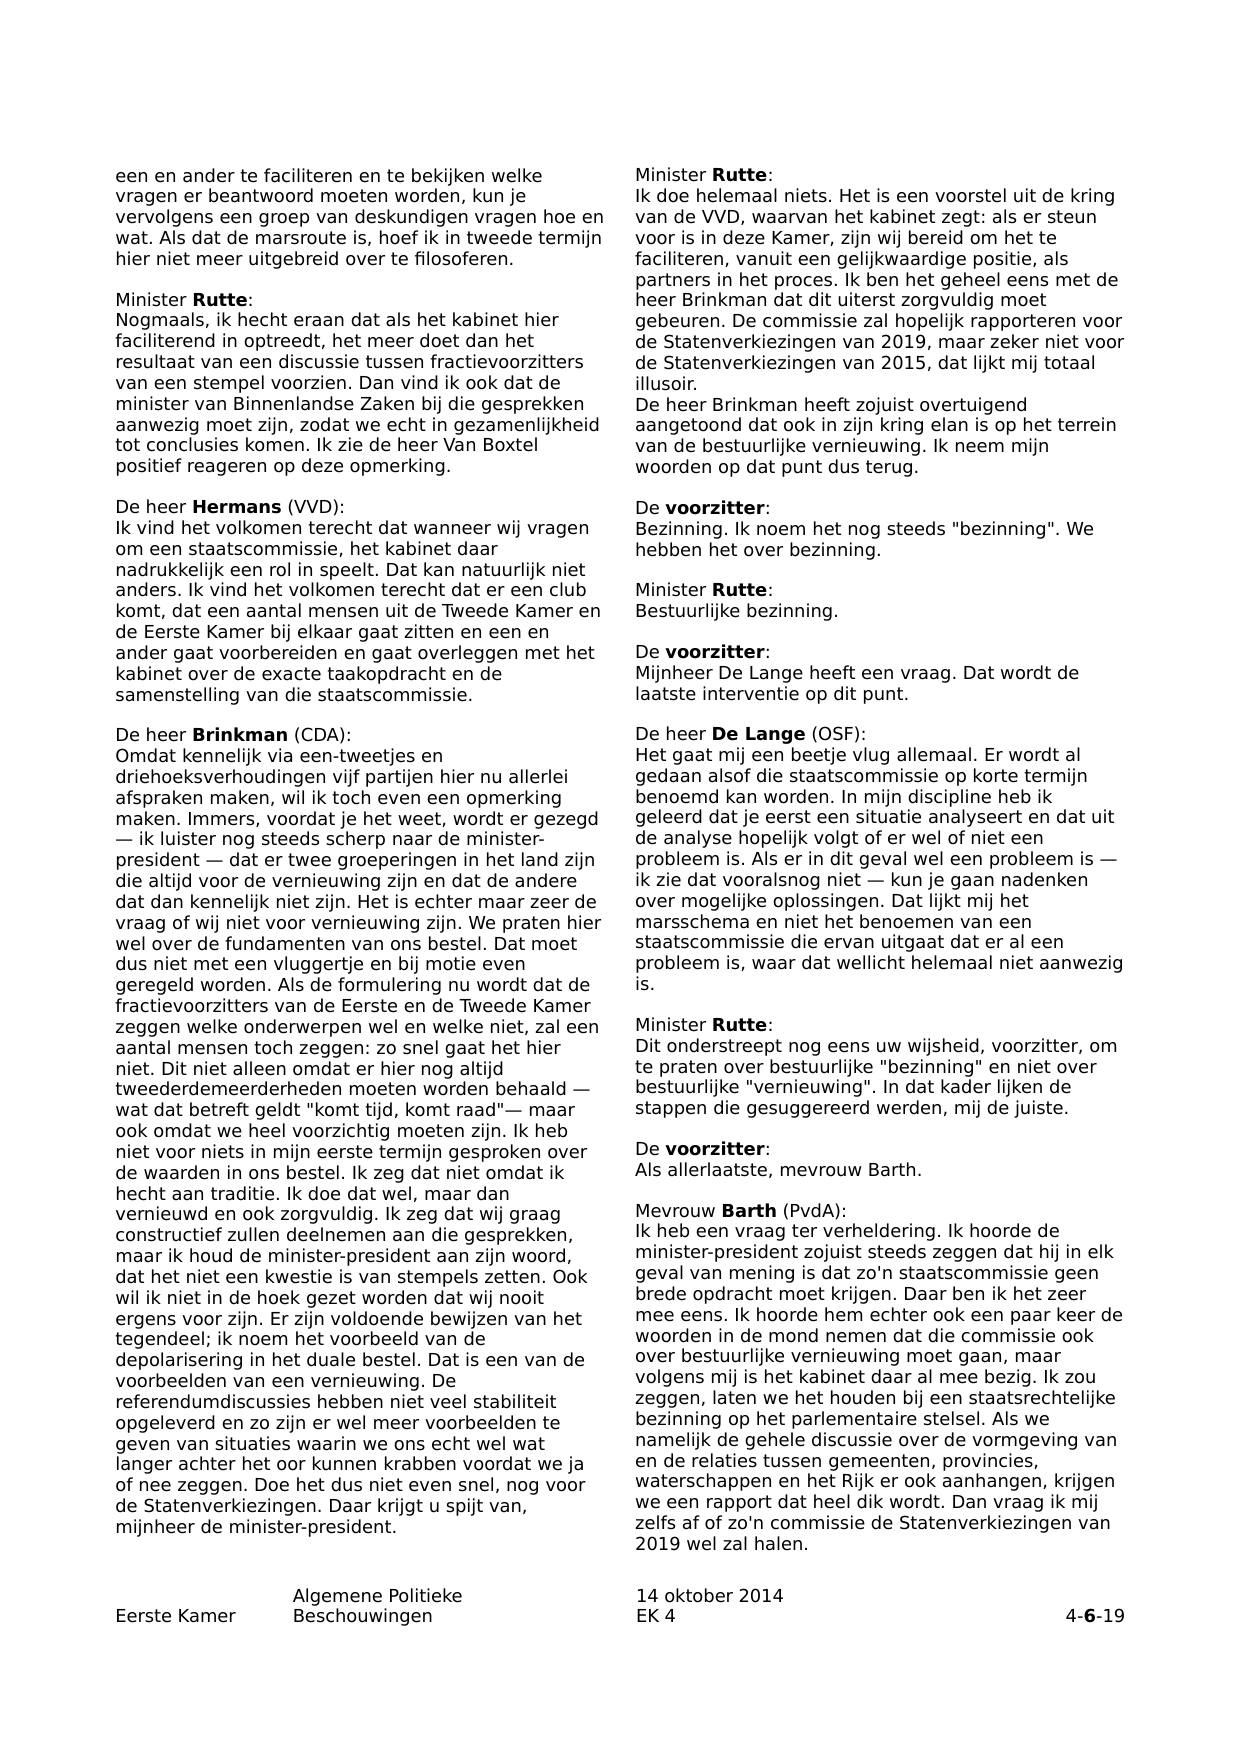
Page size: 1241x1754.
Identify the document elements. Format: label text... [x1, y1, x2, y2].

text Als allerlaatste, mevrouw Barth. [635, 1159, 1125, 1180]
text Mijnheer De Lange heeft een vraag. Dat wordt de laatste interventie op dit punt. [635, 662, 1125, 704]
text Bestuurlijke bezinning. [635, 601, 1125, 622]
text De heer Hermans (VVD): [115, 497, 605, 518]
text Minister Rutte: [635, 580, 1125, 601]
text De voorzitter: [635, 642, 1125, 662]
text De voorzitter: [635, 1139, 1125, 1159]
text een en ander te faciliteren en te bekijken welke vragen er beantwoord moeten worden, kun je vervolgens een groep van deskundigen vragen hoe en wat. Als dat de marsroute is, hoef ik in tweede termijn hier niet meer uitgebreid over te filosoferen. [115, 165, 605, 269]
text Omdat kennelijk via een-tweetjes en driehoeksverhoudingen vijf partijen hier nu allerlei afspraken maken, wil ik toch even een opmerking maken. Immers, voordat je het weet, wordt er gezegd — ik luister nog steeds scherp naar de minister-president — dat er twee groeperingen in het land zijn die altijd voor de vernieuwing zijn en dat de andere dat dan kennelijk niet zijn. Het is echter maar zeer de vraag of wij niet voor vernieuwing zijn. We praten hier wel over de fundamenten van ons bestel. Dat moet dus niet met een vluggertje en bij motie even geregeld worden. Als de formulering nu wordt dat de fractievoorzitters van de Eerste en de Tweede Kamer zeggen welke onderwerpen wel en welke niet, zal een aantal mensen toch zeggen: zo snel gaat het hier niet. Dit niet alleen omdat er hier nog altijd tweederdemeerderheden moeten worden behaald — wat dat betreft geldt "komt tijd, komt raad"— maar ook omdat we heel voorzichtig moeten zijn. Ik heb niet voor niets in mijn eerste termijn gesproken over de waarden in ons bestel. Ik zeg dat niet omdat ik hecht aan traditie. Ik doe dat wel, maar dan vernieuwd en ook zorgvuldig. Ik zeg dat wij graag constructief zullen deelnemen aan die gesprekken, maar ik houd de minister-president aan zijn woord, dat het niet een kwestie is van stempels zetten. Ook wil ik niet in de hoek gezet worden dat wij nooit ergens voor zijn. Er zijn voldoende bewijzen van het tegendeel; ik noem het voorbeeld van de depolarisering in het duale bestel. Dat is een van de voorbeelden van een vernieuwing. De referendumdiscussies hebben niet veel stabiliteit opgeleverd en zo zijn er wel meer voorbeelden te geven van situaties waarin we ons echt wel wat langer achter het oor kunnen krabben voordat we ja of nee zeggen. Doe het dus niet even snel, nog voor de Statenverkiezingen. Daar krijgt u spijt van, mijnheer de minister-president. [115, 746, 605, 1537]
text Nogmaals, ik hecht eraan dat als het kabinet hier faciliterend in optreedt, het meer doet dan het resultaat van een discussie tussen fractievoorzitters van een stempel voorzien. Dan vind ik ook dat de minister van Binnenlandse Zaken bij die gesprekken aanwezig moet zijn, zodat we echt in gezamenlijkheid tot conclusies komen. Ik zie de heer Van Boxtel positief reageren op deze opmerking. [115, 310, 605, 477]
text Mevrouw Barth (PvdA): [635, 1200, 1125, 1221]
text De heer De Lange (OSF): [635, 724, 1125, 745]
text Dit onderstreept nog eens uw wijsheid, voorzitter, om te praten over bestuurlijke "bezinning" en niet over bestuurlijke "vernieuwing". In dat kader lijken de stappen die gesuggereerd werden, mij de juiste. [635, 1036, 1125, 1119]
text Minister Rutte: [115, 289, 605, 310]
text De voorzitter: [635, 498, 1125, 518]
text Bezinning. Ik noem het nog steeds "bezinning". We hebben het over bezinning. [635, 518, 1125, 560]
text Ik doe helemaal niets. Het is een voorstel uit de kring van de VVD, waarvan het kabinet zegt: als er steun voor is in deze Kamer, zijn wij bereid om het te faciliteren, vanuit een gelijkwaardige positie, als partners in het proces. Ik ben het geheel eens met de heer Brinkman dat dit uiterst zorgvuldig moet gebeuren. De commissie zal hopelijk rapporteren voor de Statenverkiezingen van 2019, maar zeker niet voor de Statenverkiezingen van 2015, dat lijkt mij totaal illusoir. [635, 186, 1125, 394]
text Het gaat mij een beetje vlug allemaal. Er wordt al gedaan alsof die staatscommissie op korte termijn benoemd kan worden. In mijn discipline heb ik geleerd dat je eerst een situatie analyseert en dat uit de analyse hopelijk volgt of er wel of niet een probleem is. Als er in dit geval wel een probleem is — ik zie dat vooralsnog niet — kun je gaan nadenken over mogelijke oplossingen. Dat lijkt mij het marsschema en niet het benoemen van een staatscommissie die ervan uitgaat dat er al een probleem is, waar dat wellicht helemaal niet aanwezig is. [635, 745, 1125, 995]
text De heer Brinkman (CDA): [115, 725, 605, 746]
text Minister Rutte: [635, 165, 1125, 186]
text De heer Brinkman heeft zojuist overtuigend aangetoond dat ook in zijn kring elan is op het terrein van de bestuurlijke vernieuwing. Ik neem mijn woorden op dat punt dus terug. [635, 394, 1125, 478]
text Minister Rutte: [635, 1015, 1125, 1036]
text Ik vind het volkomen terecht dat wanneer wij vragen om een staatscommissie, het kabinet daar nadrukkelijk een rol in speelt. Dat kan natuurlijk niet anders. Ik vind het volkomen terecht dat er een club komt, dat een aantal mensen uit de Tweede Kamer en de Eerste Kamer bij elkaar gaat zitten en een en ander gaat voorbereiden en gaat overleggen met het kabinet over de exacte taakopdracht en de samenstelling van die staatscommissie. [115, 518, 605, 705]
text Ik heb een vraag ter verheldering. Ik hoorde de minister-president zojuist steeds zeggen dat hij in elk geval van mening is dat zo'n staatscommissie geen brede opdracht moet krijgen. Daar ben ik het zeer mee eens. Ik hoorde hem echter ook een paar keer de woorden in de mond nemen dat die commissie ook over bestuurlijke vernieuwing moet gaan, maar volgens mij is het kabinet daar al mee bezig. Ik zou zeggen, laten we het houden bij een staatsrechtelijke bezinning op het parlementaire stelsel. Als we namelijk de gehele discussie over de vormgeving van en de relaties tussen gemeenten, provincies, waterschappen en het Rijk er ook aanhangen, krijgen we een rapport dat heel dik wordt. Dan vraag ik mij zelfs af of zo'n commissie de Statenverkiezingen van 2019 wel zal halen. [635, 1221, 1125, 1554]
